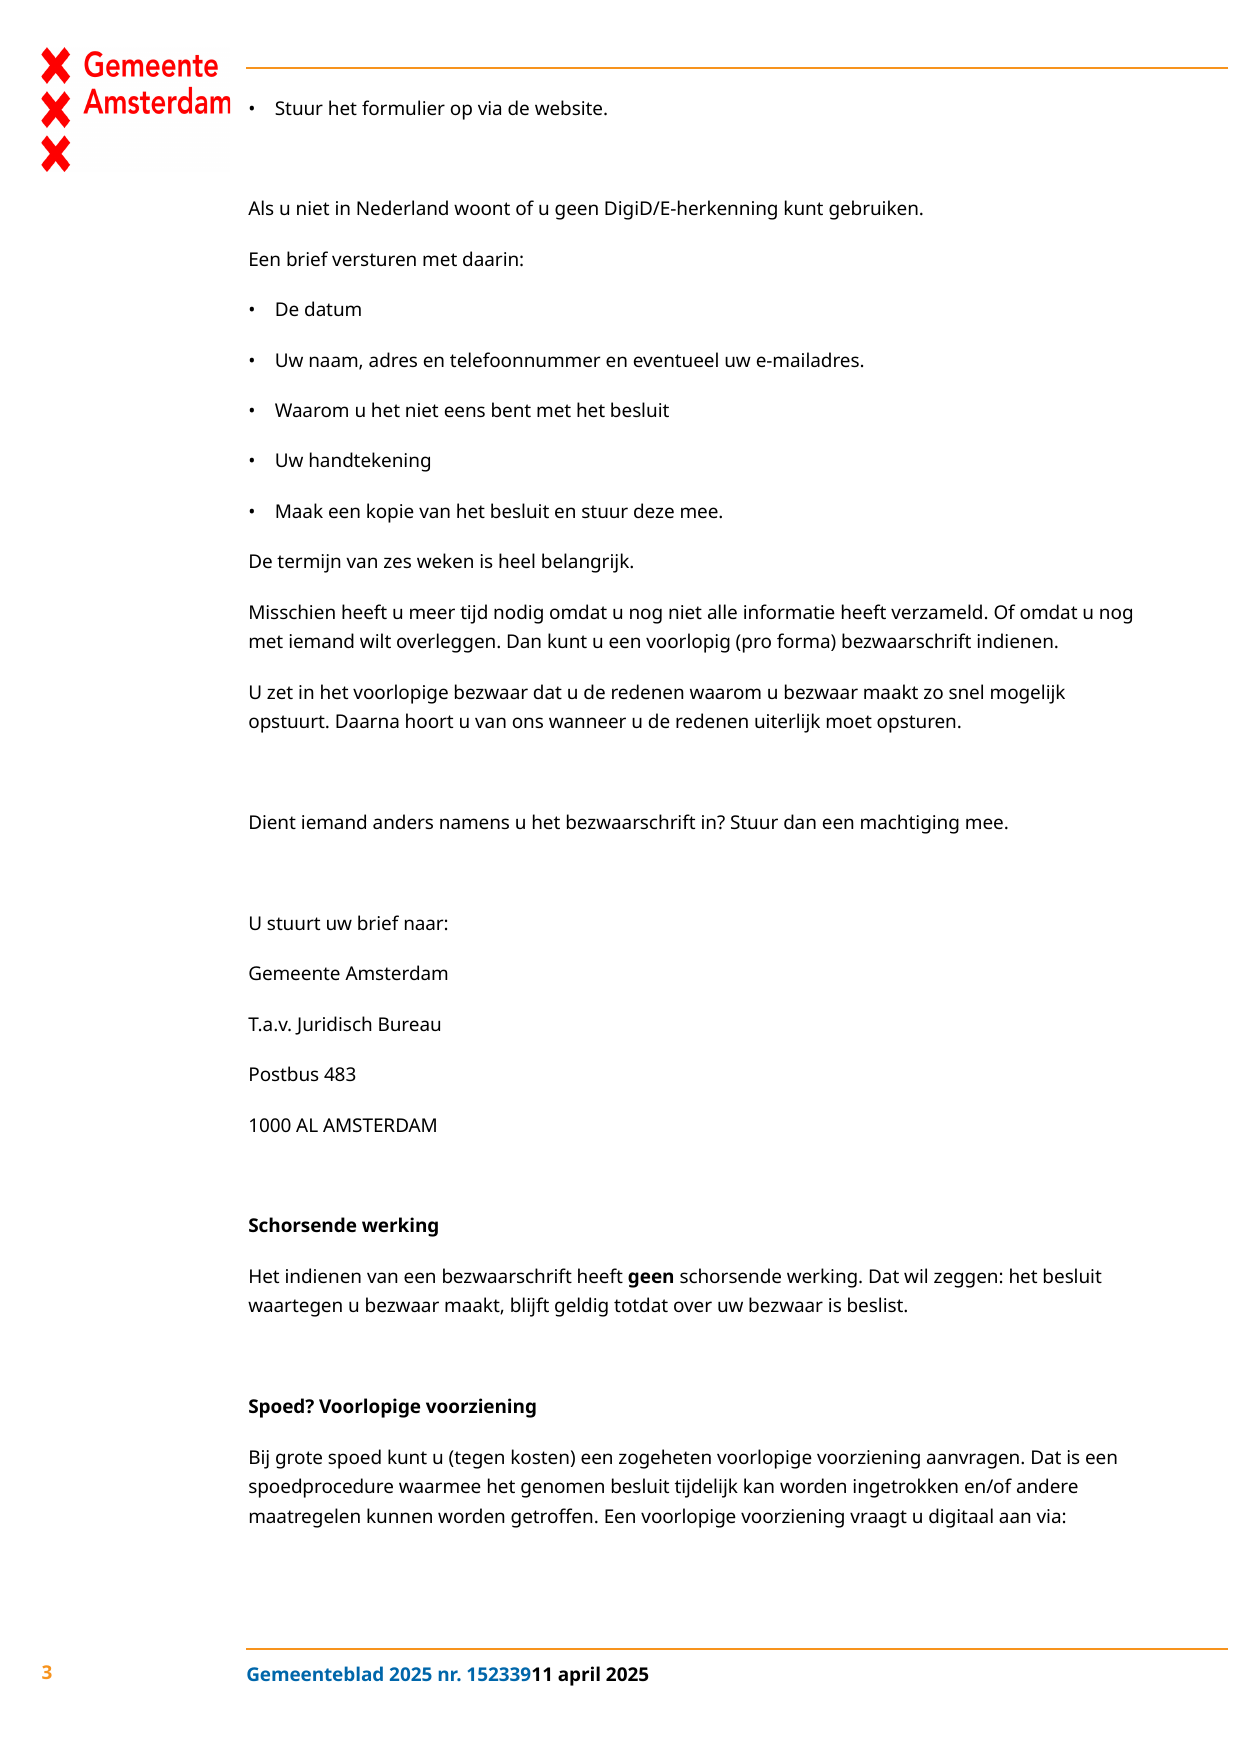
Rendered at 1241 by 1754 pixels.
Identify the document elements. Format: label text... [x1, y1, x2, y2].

text • Stuur het formulier op via de website. [248, 95, 1152, 121]
text 1000 AL AMSTERDAM [248, 1112, 1152, 1138]
text Gemeente Amsterdam [248, 961, 1152, 986]
text U stuurt uw brief naar: [248, 910, 1152, 936]
text • Uw handtekening [248, 448, 1152, 473]
text Bij grote spoed kunt u (tegen kosten) een zogeheten voorlopige voorziening aanvragen. Dat is een spoedprocedure waarmee het genomen besluit tijdelijk kan worden ingetrokken en/of andere maatregelen kunnen worden getroffen. Een voorlopige voorziening vraagt u digitaal aan via: [248, 1444, 1152, 1529]
text • De datum [248, 296, 1152, 322]
text Het indienen van een bezwaarschrift heeft geen schorsende werking. Dat wil zeggen: het besluit waartegen u bezwaar maakt, blijft geldig totdat over uw bezwaar is beslist. [248, 1263, 1152, 1318]
text Spoed? Voorlopige voorziening [248, 1393, 1152, 1419]
text Als u niet in Nederland woont of u geen DigiD/E-herkenning kunt gebruiken. [248, 196, 1152, 221]
text Misschien heeft u meer tijd nodig omdat u nog niet alle informatie heeft verzameld. Of omdat u nog met iemand wilt overleggen. Dan kunt u een voorlopig (pro forma) bezwaarschrift indienen. [248, 599, 1152, 654]
text Een brief versturen met daarin: [248, 246, 1152, 272]
text Postbus 483 [248, 1061, 1152, 1087]
text Dient iemand anders namens u het bezwaarschrift in? Stuur dan een machtiging mee. [248, 809, 1152, 835]
picture [41, 47, 231, 172]
text • Uw naam, adres en telefoonnummer en eventueel uw e-mailadres. [248, 347, 1152, 373]
text T.a.v. Juridisch Bureau [248, 1011, 1152, 1037]
text • Waarom u het niet eens bent met het besluit [248, 397, 1152, 423]
text Schorsende werking [248, 1213, 1152, 1238]
text • Maak een kopie van het besluit en stuur deze mee. [248, 498, 1152, 524]
text U zet in het voorlopige bezwaar dat u de redenen waarom u bezwaar maakt zo snel mogelijk opstuurt. Daarna hoort u van ons wanneer u de redenen uiterlijk moet opsturen. [248, 679, 1152, 734]
text De termijn van zes weken is heel belangrijk. [248, 548, 1152, 574]
